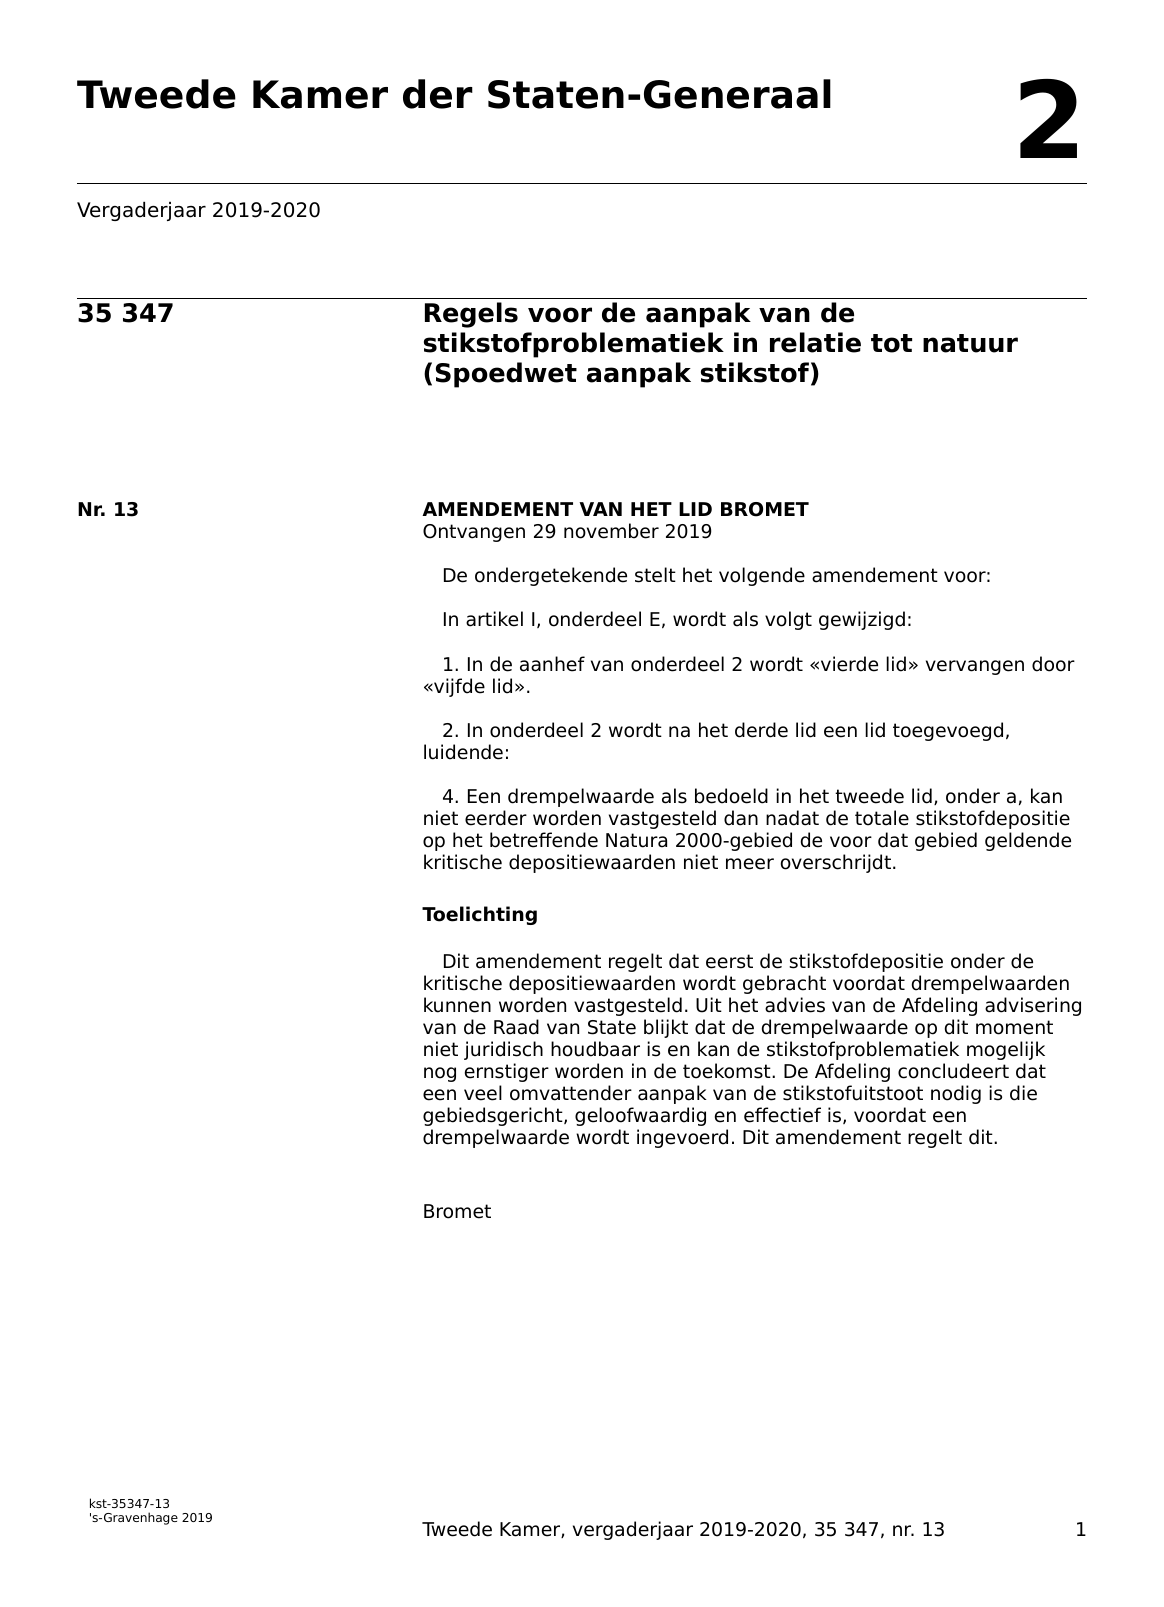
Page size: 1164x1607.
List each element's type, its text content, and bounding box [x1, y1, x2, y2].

text Dit amendement regelt dat eerst de stikstofdepositie onder de kritische depositiewaarden wordt gebracht voordat drempelwaarden kunnen worden vastgesteld. Uit het advies van de Afdeling advisering van de Raad van State blijkt dat de drempelwaarde op dit moment niet juridisch houdbaar is en kan de stikstofproblematiek mogelijk nog ernstiger worden in de toekomst. De Afdeling concludeert dat een veel omvattender aanpak van de stikstofuitstoot nodig is die gebiedsgericht, geloofwaardig en effectief is, voordat een drempelwaarde wordt ingevoerd. Dit amendement regelt dit. [422, 951, 1087, 1148]
text 1. In de aanhef van onderdeel 2 wordt «vierde lid» vervangen door «vijfde lid». [422, 653, 1087, 697]
table_header Tweede Kamer der Staten-Generaal [77, 59, 886, 183]
text Bromet [422, 1178, 1087, 1222]
text In artikel I, onderdeel E, wordt als volgt gewijzigd: [422, 609, 1087, 631]
text De ondergetekende stelt het volgende amendement voor: [422, 565, 1087, 587]
text 's-Gravenhage 2019 [88, 1511, 323, 1525]
subtitle 35 347 Regels voor de aanpak van de stikstofproblematiek in relatie tot natuur (Spoedwet aanpak stikstof) [77, 299, 1087, 388]
text 4. Een drempelwaarde als bedoeld in het tweede lid, onder a, kan niet eerder worden vastgesteld dan nadat de totale stikstofdepositie op het betreffende Natura 2000-gebied de voor dat gebied geldende kritische depositiewaarden niet meer overschrijdt. [422, 786, 1087, 874]
text kst-35347-13 [88, 1497, 323, 1511]
subtitle Nr. 13 AMENDEMENT VAN HET LID BROMET [77, 499, 1087, 521]
table_header 2 [886, 59, 1087, 183]
text Ontvangen 29 november 2019 [422, 521, 1087, 543]
text 2. In onderdeel 2 wordt na het derde lid een lid toegevoegd, luidende: [422, 720, 1087, 764]
table_cell Vergaderjaar 2019-2020 [77, 184, 1087, 298]
subtitle Toelichting [422, 904, 1087, 926]
